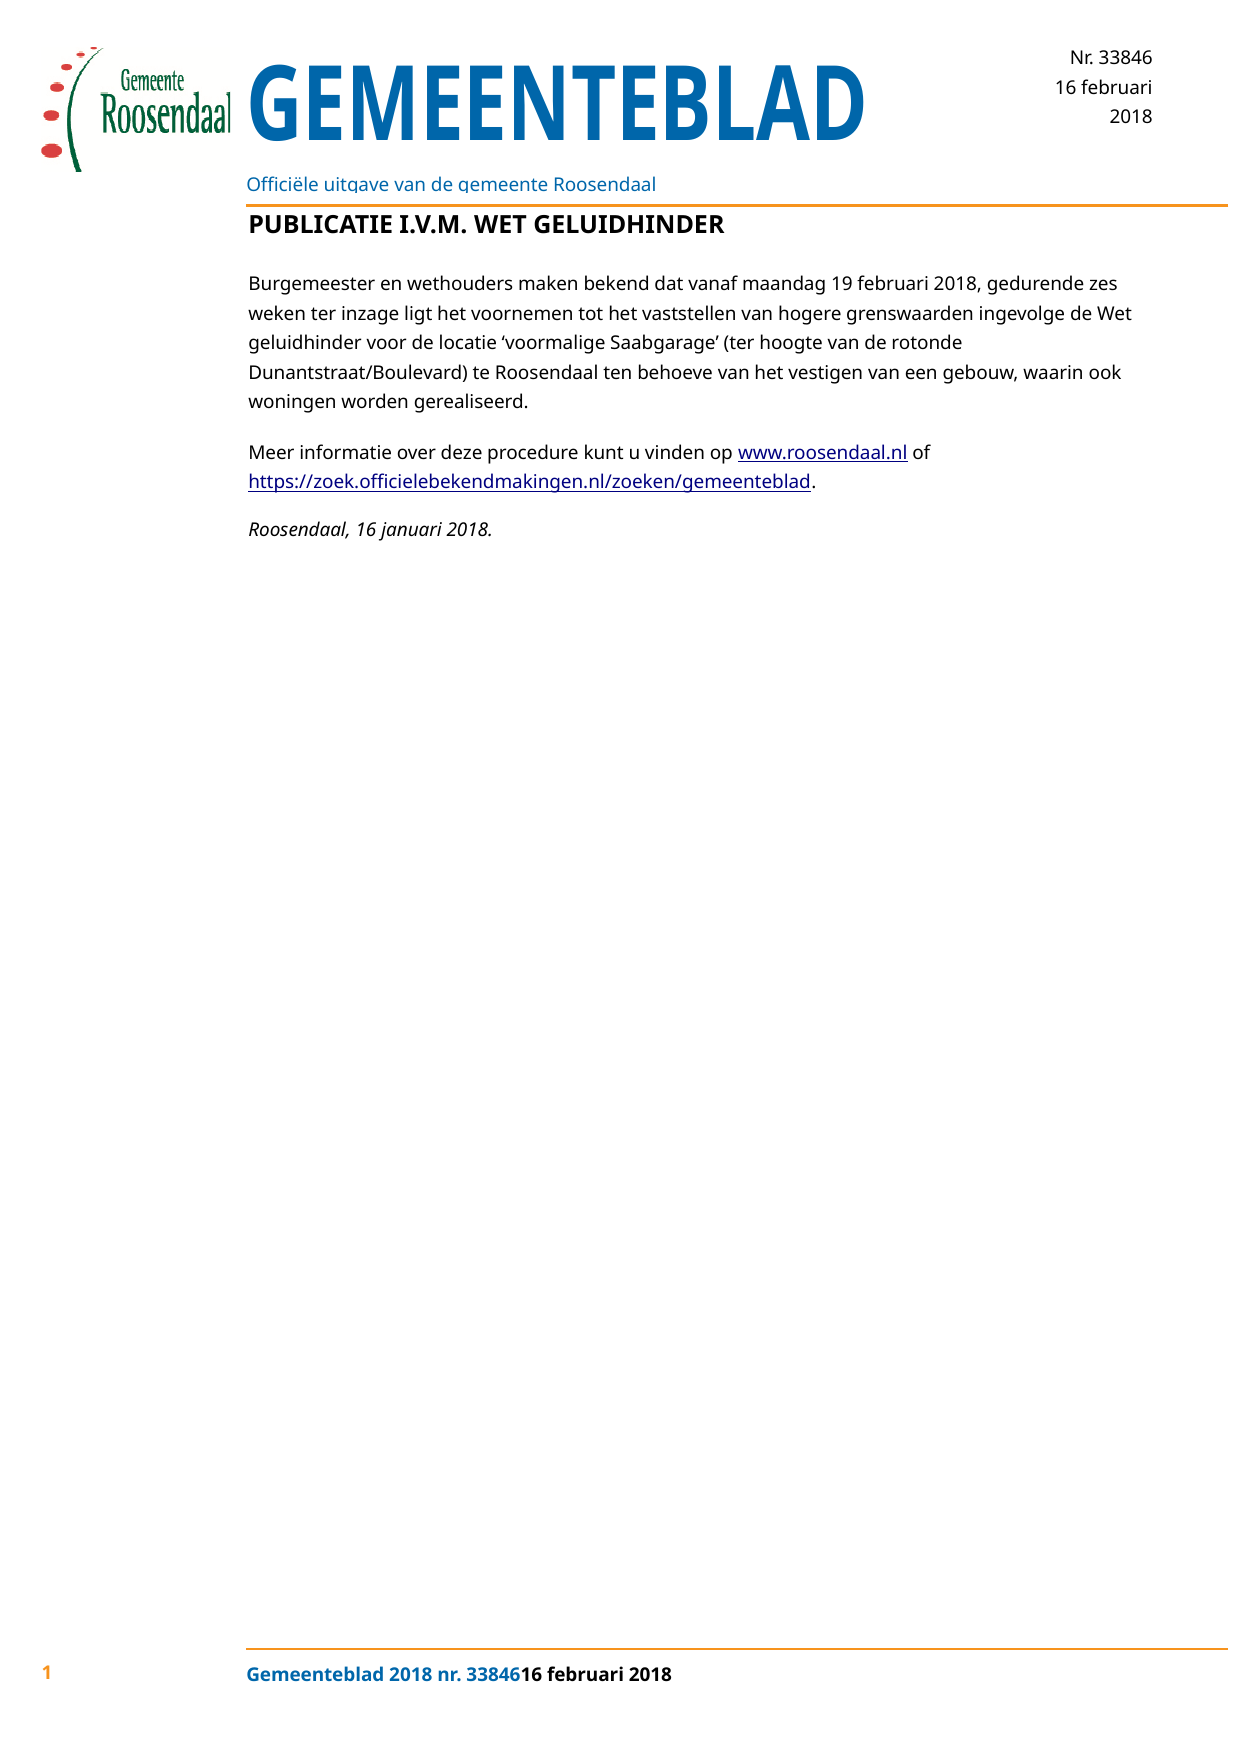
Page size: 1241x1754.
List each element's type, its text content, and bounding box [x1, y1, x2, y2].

text PUBLICATIE I.V.M. WET GELUIDHINDER [248, 207, 1152, 241]
text Meer informatie over deze procedure kunt u vinden op www.roosendaal.nl of https://zoek.officielebekendmakingen.nl/zoeken/gemeenteblad. [248, 439, 1152, 494]
text Roosendaal, 16 januari 2018. [248, 516, 1152, 542]
picture [41, 47, 231, 172]
text Burgemeester en wethouders maken bekend dat vanaf maandag 19 februari 2018, gedurende zes weken ter inzage ligt het voornemen tot het vaststellen van hogere grenswaarden ingevolge de Wet geluidhinder voor de locatie ‘voormalige Saabgarage’ (ter hoogte van de rotonde Dunantstraat/Boulevard) te Roosendaal ten behoeve van het vestigen van een gebouw, waarin ook woningen worden gerealiseerd. [248, 270, 1152, 414]
